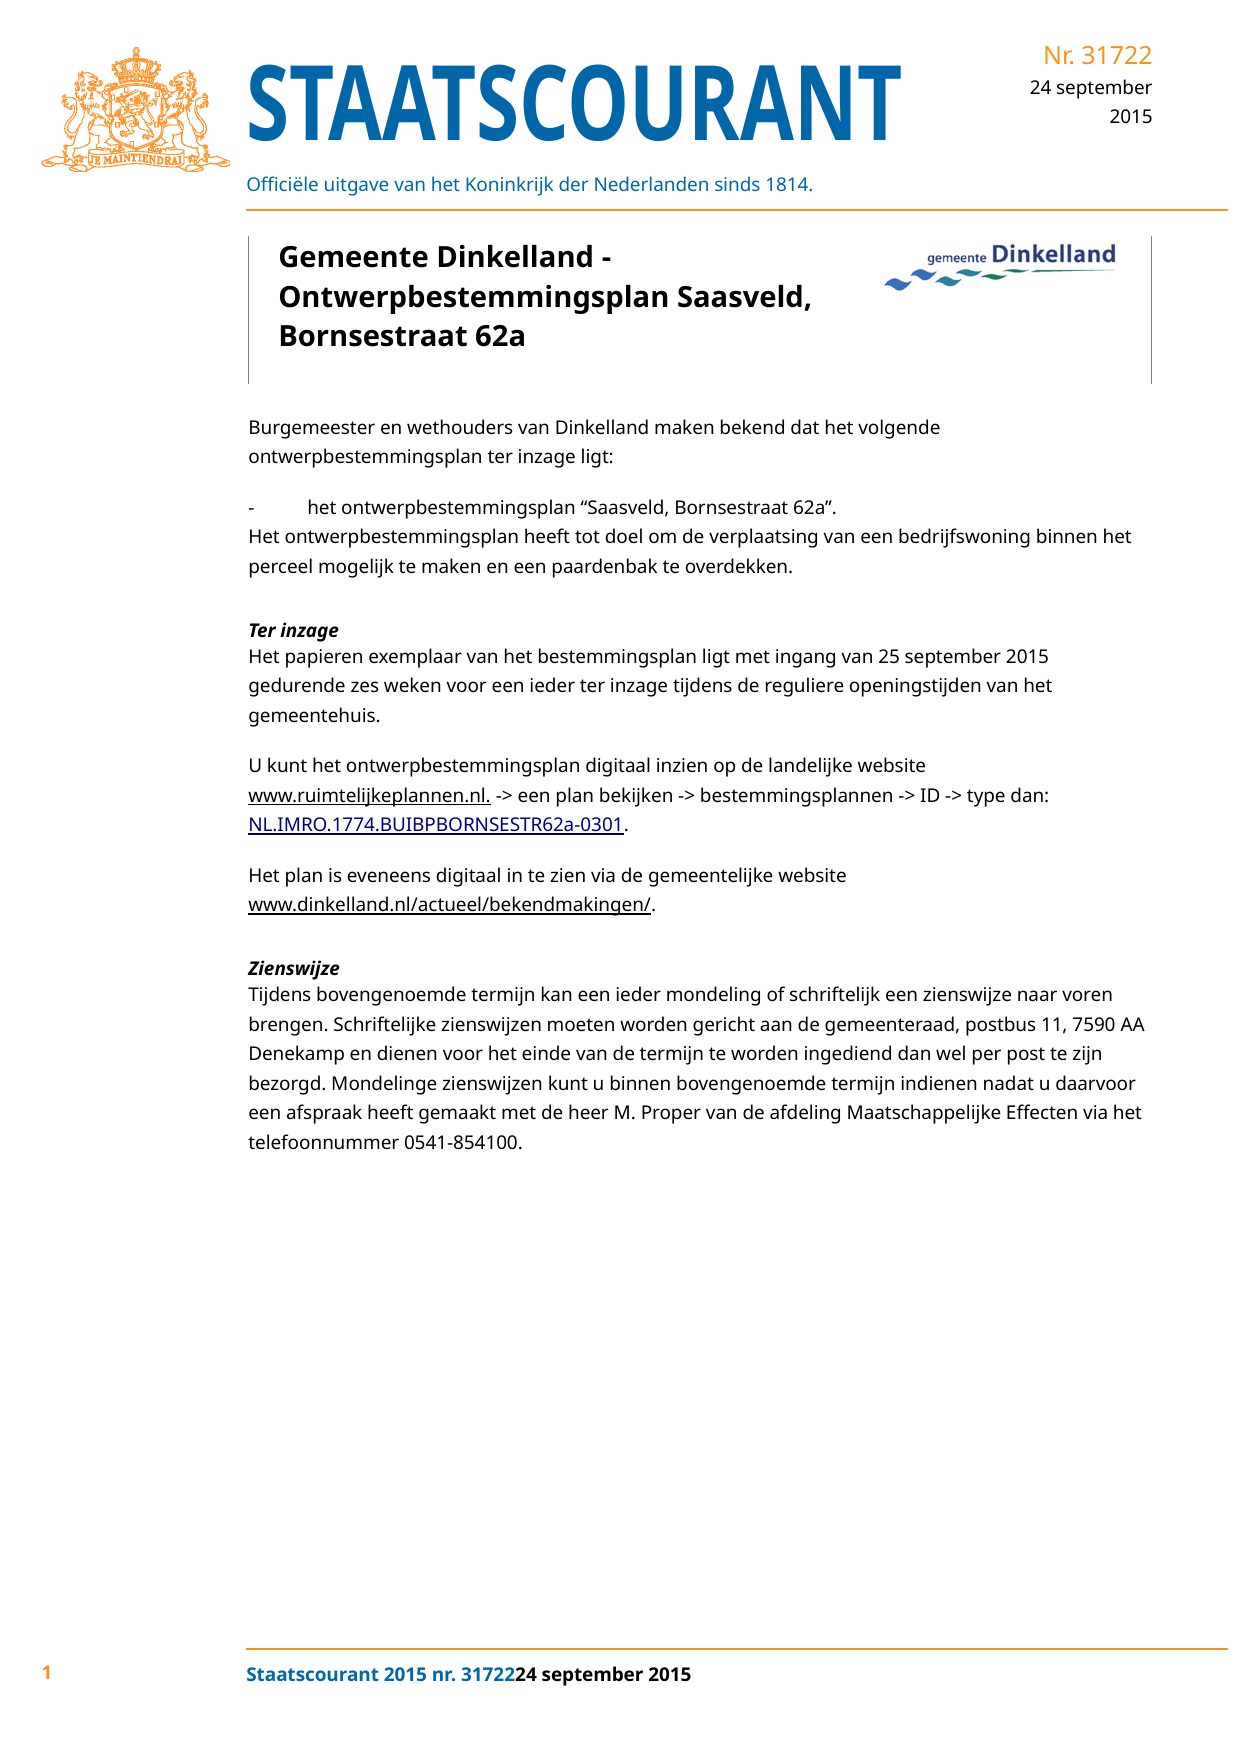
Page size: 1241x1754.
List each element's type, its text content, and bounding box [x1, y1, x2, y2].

table_header Gemeente Dinkelland - Ontwerpbestemmingsplan Saasveld, Bornsestraat 62a [249, 236, 850, 384]
text Tijdens bovengenoemde termijn kan een ieder mondeling of schriftelijk een zienswijze naar voren brengen. Schriftelijke zienswijzen moeten worden gericht aan de gemeenteraad, postbus 11, 7590 AA Denekamp en dienen voor het einde van de termijn te worden ingediend dan wel per post te zijn bezorgd. Mondelinge zienswijzen kunt u binnen bovengenoemde termijn indienen nadat u daarvoor een afspraak heeft gemaakt met de heer M. Proper van de afdeling Maatschappelijke Effecten via het telefoonnummer 0541-854100. [248, 981, 1152, 1155]
text Zienswijze [248, 956, 1152, 981]
text Het papieren exemplaar van het bestemmingsplan ligt met ingang van 25 september 2015 gedurende zes weken voor een ieder ter inzage tijdens de reguliere openingstijden van het gemeentehuis. [248, 643, 1152, 728]
text Burgemeester en wethouders van Dinkelland maken bekend dat het volgende ontwerpbestemmingsplan ter inzage ligt: [248, 414, 1152, 469]
list het ontwerpbestemmingsplan “Saasveld, Bornsestraat 62a”. [248, 494, 1152, 520]
text Het plan is eveneens digitaal in te zien via de gemeentelijke website www.dinkelland.nl/actueel/bekendmakingen/. [248, 862, 1152, 917]
picture [882, 236, 1119, 296]
table_header [850, 236, 1151, 384]
text Ter inzage [248, 617, 1152, 643]
text Het ontwerpbestemmingsplan heeft tot doel om de verplaatsing van een bedrijfswoning binnen het perceel mogelijk te maken en een paardenbak te overdekken. [248, 523, 1152, 579]
picture [41, 47, 231, 172]
text U kunt het ontwerpbestemmingsplan digitaal inzien op de landelijke website www.ruimtelijkeplannen.nl. -> een plan bekijken -> bestemmingsplannen -> ID -> type dan: NL.IMRO.1774.BUIBPBORNSESTR62a-0301. [248, 752, 1152, 837]
